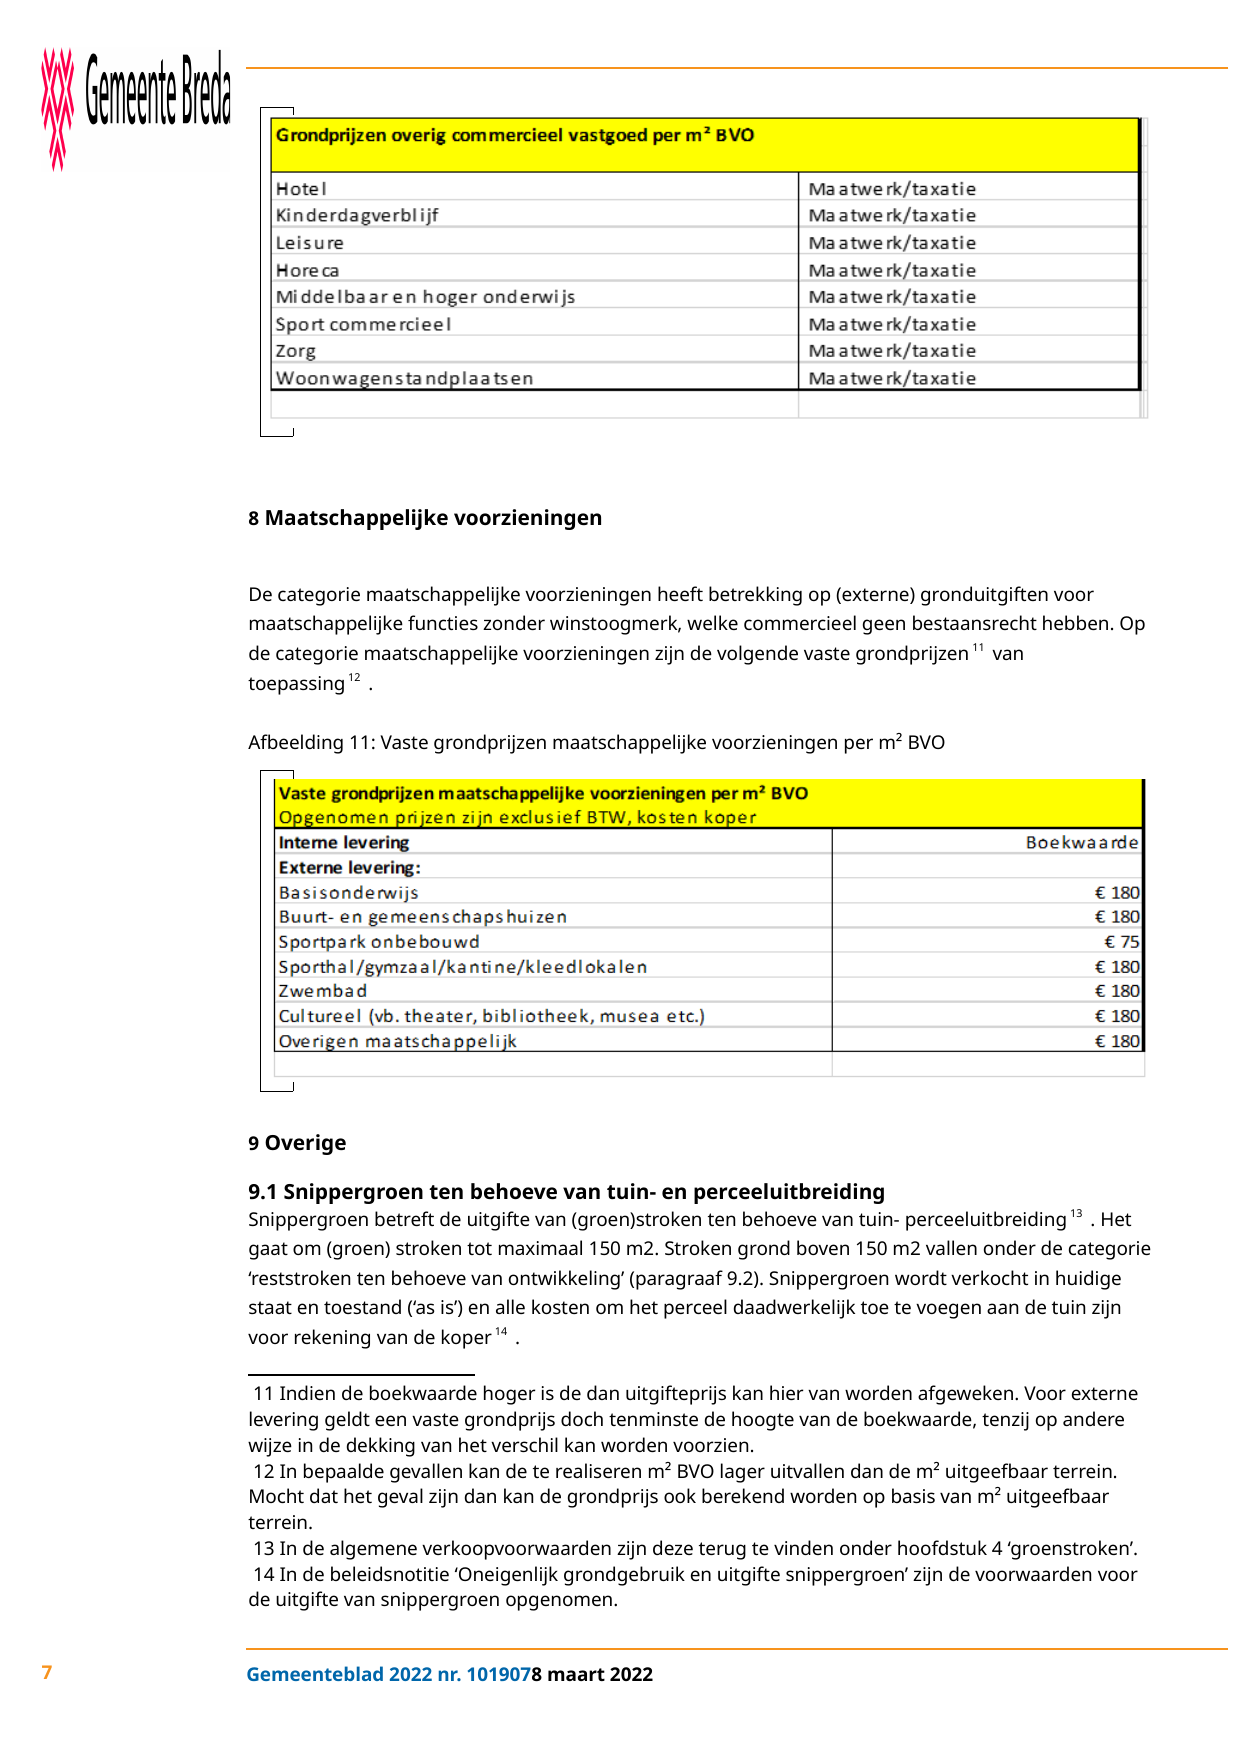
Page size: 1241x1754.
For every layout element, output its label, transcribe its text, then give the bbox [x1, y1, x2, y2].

text De categorie maatschappelijke voorzieningen heeft betrekking op (externe) gronduitgiften voor maatschappelijke functies zonder winstoogmerk, welke commercieel geen bestaansrecht hebben. Op de categorie maatschappelijke voorzieningen zijn de volgende vaste grondprijzen van toepassing . [248, 581, 1152, 696]
text In bepaalde gevallen kan de te realiseren m² BVO lager uitvallen dan de m² uitgeefbaar terrein. Mocht dat het geval zijn dan kan de grondprijs ook berekend worden op basis van m² uitgeefbaar terrein. [248, 1458, 1152, 1535]
text Indien de boekwaarde hoger is de dan uitgifteprijs kan hier van worden afgeweken. Voor externe levering geldt een vaste grondprijs doch tenminste de hoogte van de boekwaarde, tenzij op andere wijze in de dekking van het verschil kan worden voorzien. [248, 1381, 1152, 1458]
picture [268, 115, 1155, 428]
text Snippergroen betreft de uitgifte van (groen)stroken ten behoeve van tuin- perceeluitbreiding . Het gaat om (groen) stroken tot maximaal 150 m2. Stroken grond boven 150 m2 vallen onder de categorie ‘reststroken ten behoeve van ontwikkeling’ (paragraaf 9.2). Snippergroen wordt verkocht in huidige staat en toestand (‘as is’) en alle kosten om het perceel daadwerkelijk toe te voegen aan de tuin zijn voor rekening van de koper . [248, 1206, 1152, 1350]
text In de algemene verkoopvoorwaarden zijn deze terug te vinden onder hoofdstuk 4 ‘groenstroken’. [248, 1535, 1152, 1561]
picture [41, 47, 231, 172]
text 8 Maatschappelijke voorzieningen [248, 503, 1152, 532]
text 9.1 Snippergroen ten behoeve van tuin- en perceeluitbreiding [248, 1177, 1152, 1206]
picture [268, 779, 1155, 1082]
text 9 Overige [248, 1128, 1152, 1157]
text In de beleidsnotitie ‘Oneigenlijk grondgebruik en uitgifte snippergroen’ zijn de voorwaarden voor de uitgifte van snippergroen opgenomen. [248, 1561, 1152, 1612]
text Afbeelding 11: Vaste grondprijzen maatschappelijke voorzieningen per m² BVO [248, 729, 1152, 755]
